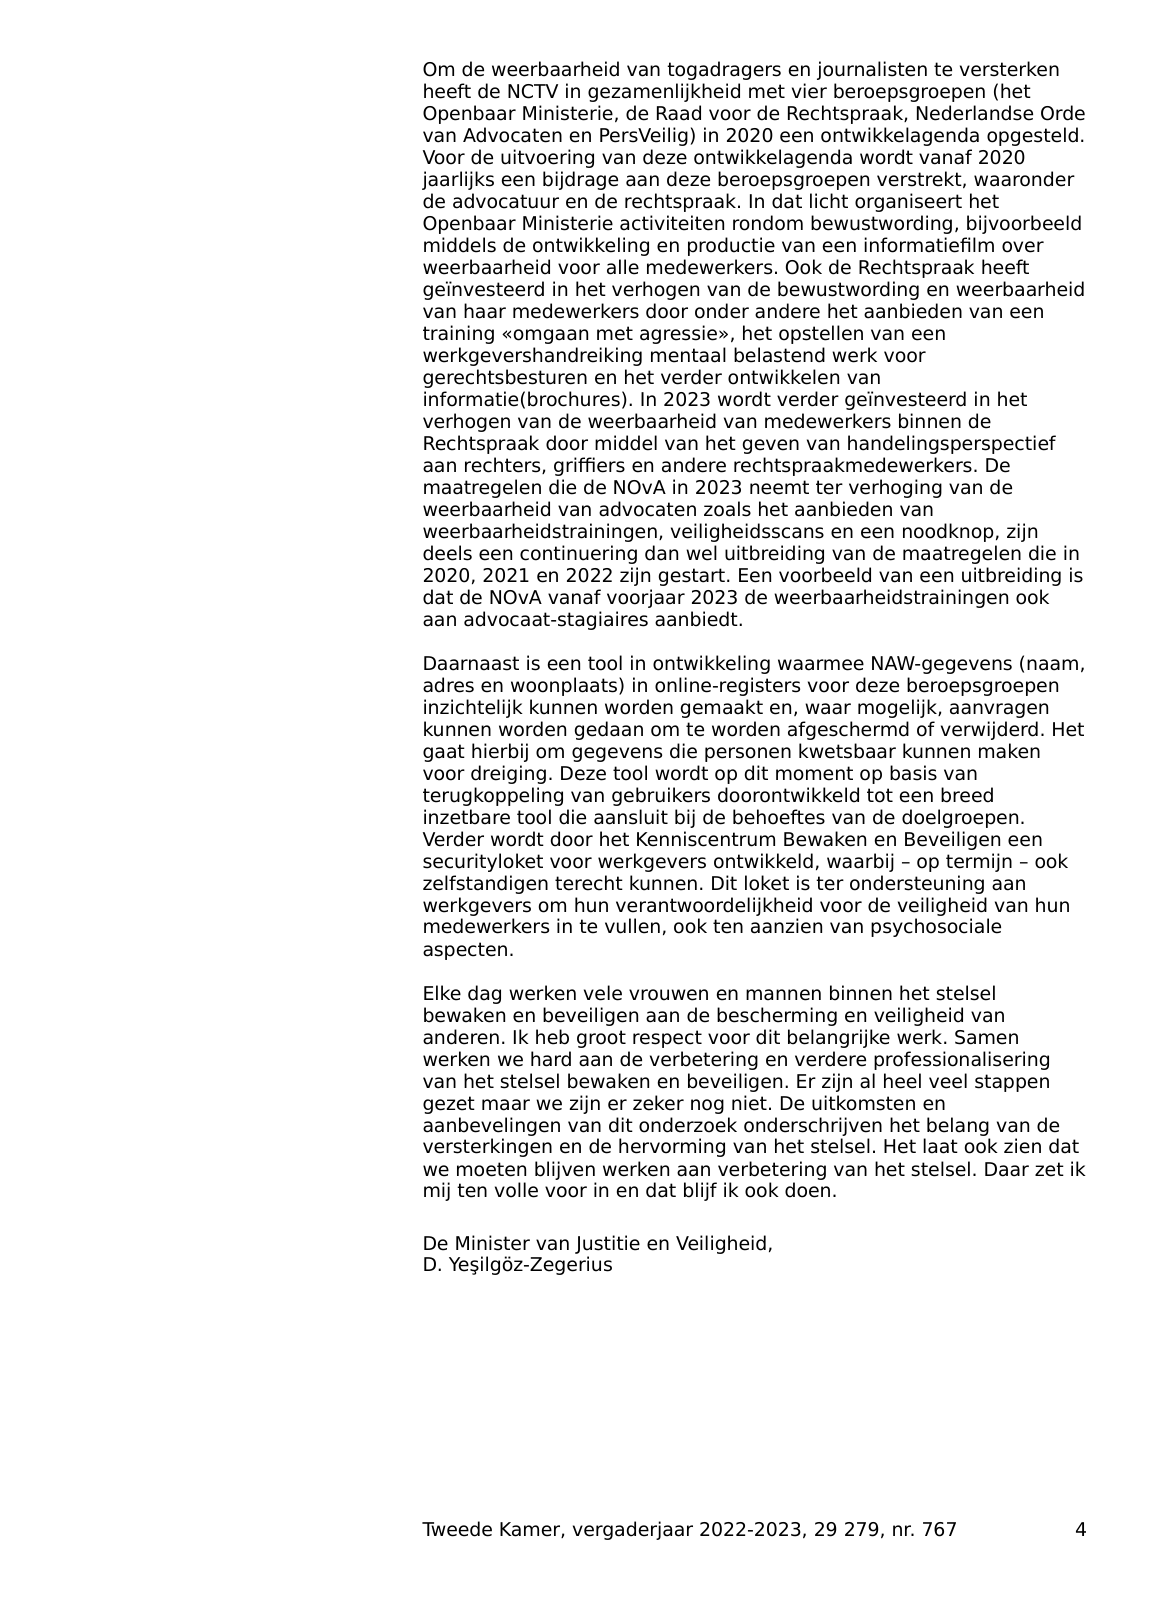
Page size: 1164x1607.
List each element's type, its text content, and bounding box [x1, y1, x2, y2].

text De Minister van Justitie en Veiligheid, D. Yeşilgöz-Zegerius [422, 1232, 1087, 1276]
text Daarnaast is een tool in ontwikkeling waarmee NAW-gegevens (naam, adres en woonplaats) in online-registers voor deze beroepsgroepen inzichtelijk kunnen worden gemaakt en, waar mogelijk, aanvragen kunnen worden gedaan om te worden afgeschermd of verwijderd. Het gaat hierbij om gegevens die personen kwetsbaar kunnen maken voor dreiging. Deze tool wordt op dit moment op basis van terugkoppeling van gebruikers doorontwikkeld tot een breed inzetbare tool die aansluit bij de behoeftes van de doelgroepen. Verder wordt door het Kenniscentrum Bewaken en Beveiligen een securityloket voor werkgevers ontwikkeld, waarbij – op termijn – ook zelfstandigen terecht kunnen. Dit loket is ter ondersteuning aan werkgevers om hun verantwoordelijkheid voor de veiligheid van hun medewerkers in te vullen, ook ten aanzien van psychosociale aspecten. [422, 653, 1087, 960]
text Elke dag werken vele vrouwen en mannen binnen het stelsel bewaken en beveiligen aan de bescherming en veiligheid van anderen. Ik heb groot respect voor dit belangrijke werk. Samen werken we hard aan de verbetering en verdere professionalisering van het stelsel bewaken en beveiligen. Er zijn al heel veel stappen gezet maar we zijn er zeker nog niet. De uitkomsten en aanbevelingen van dit onderzoek onderschrijven het belang van de versterkingen en de hervorming van het stelsel. Het laat ook zien dat we moeten blijven werken aan verbetering van het stelsel. Daar zet ik mij ten volle voor in en dat blijf ik ook doen. [422, 983, 1087, 1202]
text Om de weerbaarheid van togadragers en journalisten te versterken heeft de NCTV in gezamenlijkheid met vier beroepsgroepen (het Openbaar Ministerie, de Raad voor de Rechtspraak, Nederlandse Orde van Advocaten en PersVeilig) in 2020 een ontwikkelagenda opgesteld. Voor de uitvoering van deze ontwikkelagenda wordt vanaf 2020 jaarlijks een bijdrage aan deze beroepsgroepen verstrekt, waaronder de advocatuur en de rechtspraak. In dat licht organiseert het Openbaar Ministerie activiteiten rondom bewustwording, bijvoorbeeld middels de ontwikkeling en productie van een informatiefilm over weerbaarheid voor alle medewerkers. Ook de Rechtspraak heeft geïnvesteerd in het verhogen van de bewustwording en weerbaarheid van haar medewerkers door onder andere het aanbieden van een training «omgaan met agressie», het opstellen van een werkgevershandreiking mentaal belastend werk voor gerechtsbesturen en het verder ontwikkelen van informatie(brochures). In 2023 wordt verder geïnvesteerd in het verhogen van de weerbaarheid van medewerkers binnen de Rechtspraak door middel van het geven van handelingsperspectief aan rechters, griffiers en andere rechtspraakmedewerkers. De maatregelen die de NOvA in 2023 neemt ter verhoging van de weerbaarheid van advocaten zoals het aanbieden van weerbaarheidstrainingen, veiligheidsscans en een noodknop, zijn deels een continuering dan wel uitbreiding van de maatregelen die in 2020, 2021 en 2022 zijn gestart. Een voorbeeld van een uitbreiding is dat de NOvA vanaf voorjaar 2023 de weerbaarheidstrainingen ook aan advocaat-stagiaires aanbiedt. [422, 59, 1087, 631]
